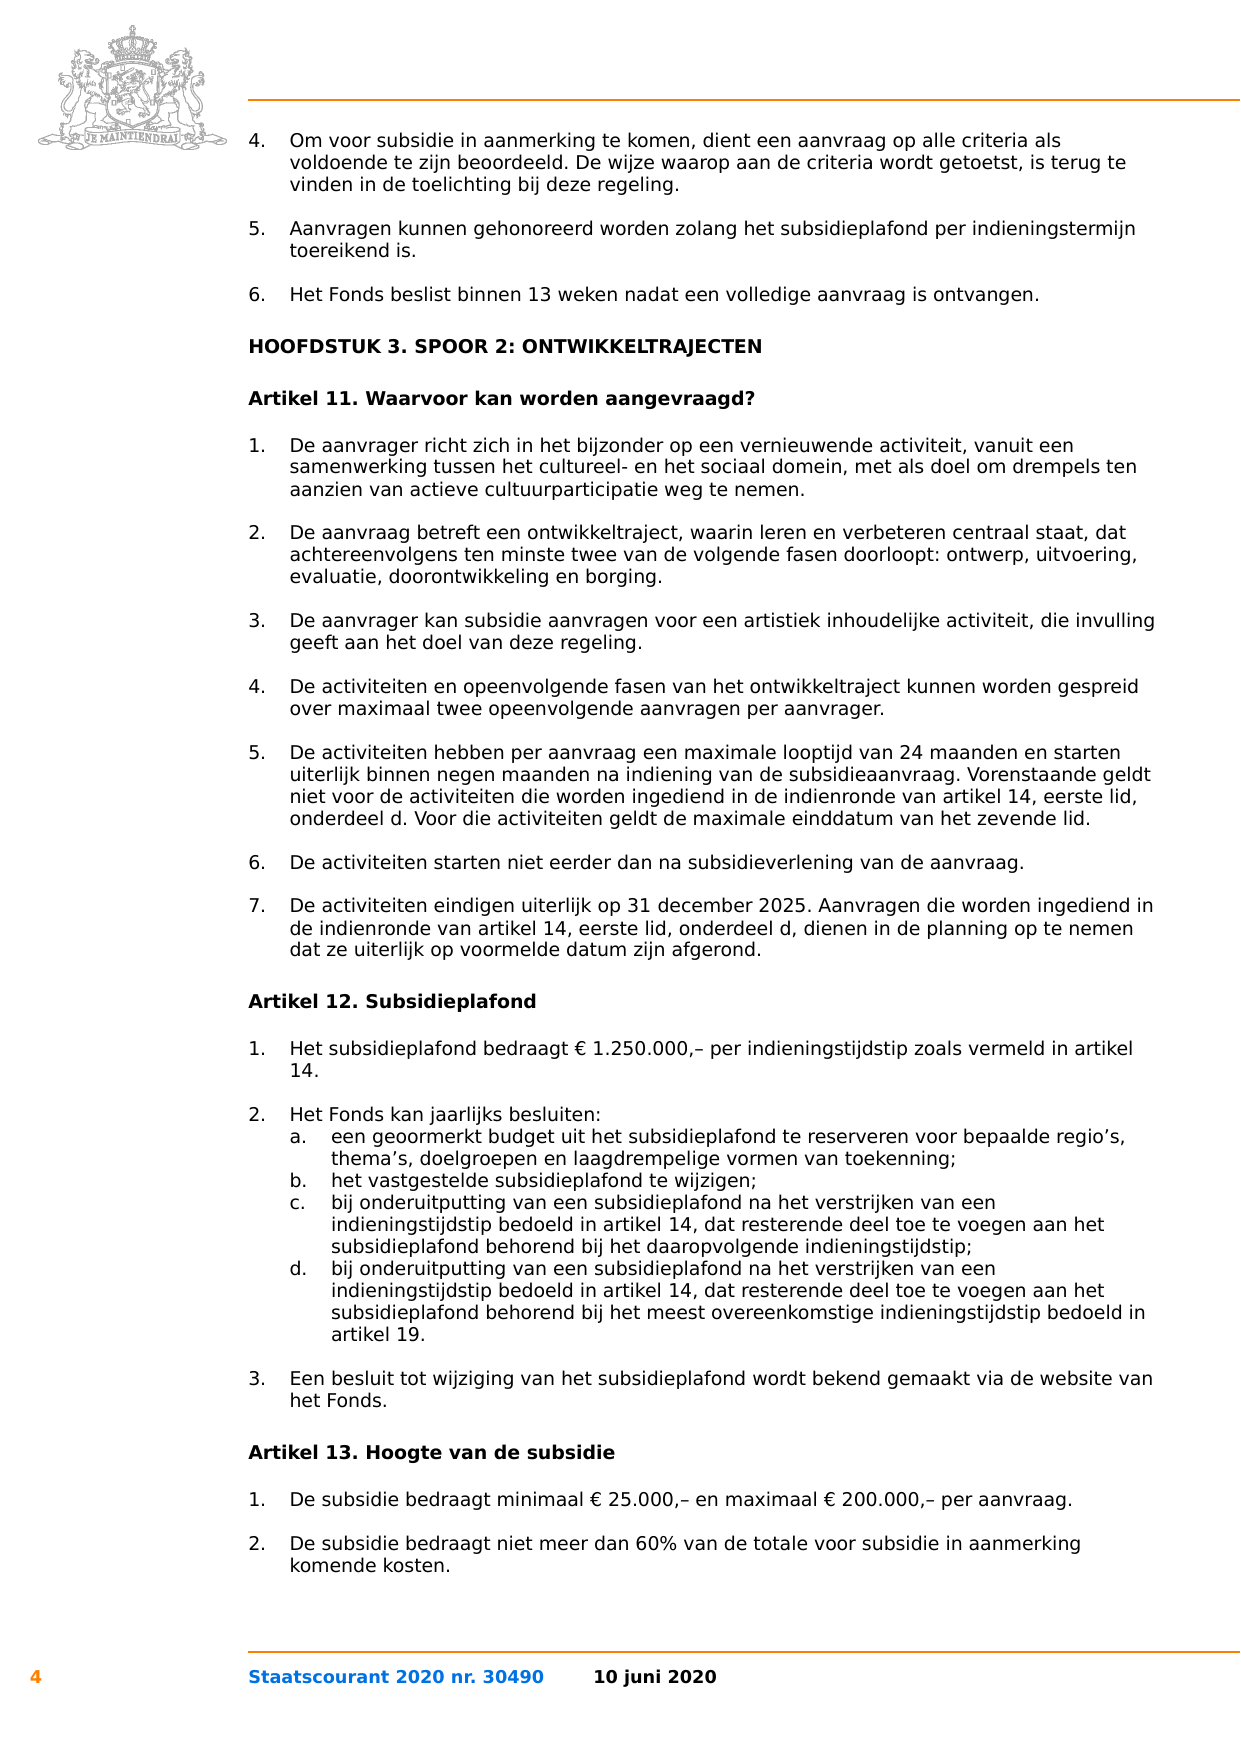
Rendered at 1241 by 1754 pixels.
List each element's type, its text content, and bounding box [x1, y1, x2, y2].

text 7. De activiteiten eindigen uiterlijk op 31 december 2025. Aanvragen die worden ingediend in de indienronde van artikel 14, eerste lid, onderdeel d, dienen in de planning op te nemen dat ze uiterlijk op voormelde datum zijn afgerond. [248, 895, 1163, 961]
text b. het vastgestelde subsidieplafond te wijzigen; [289, 1170, 1163, 1192]
text 6. De activiteiten starten niet eerder dan na subsidieverlening van de aanvraag. [248, 852, 1163, 873]
subtitle HOOFDSTUK 3. SPOOR 2: ONTWIKKELTRAJECTEN [248, 336, 1163, 357]
text 4. Om voor subsidie in aanmerking te komen, dient een aanvraag op alle criteria als voldoende te zijn beoordeeld. De wijze waarop aan de criteria wordt getoetst, is terug te vinden in de toelichting bij deze regeling. [248, 130, 1163, 196]
text c. bij onderuitputting van een subsidieplafond na het verstrijken van een indieningstijdstip bedoeld in artikel 14, dat resterende deel toe te voegen aan het subsidieplafond behorend bij het daaropvolgende indieningstijdstip; [289, 1192, 1163, 1258]
text 5. De activiteiten hebben per aanvraag een maximale looptijd van 24 maanden en starten uiterlijk binnen negen maanden na indiening van de subsidieaanvraag. Vorenstaande geldt niet voor de activiteiten die worden ingediend in de indienronde van artikel 14, eerste lid, onderdeel d. Voor die activiteiten geldt de maximale einddatum van het zevende lid. [248, 742, 1163, 830]
text 6. Het Fonds beslist binnen 13 weken nadat een volledige aanvraag is ontvangen. [248, 283, 1163, 306]
text 1. Het subsidieplafond bedraagt € 1.250.000,– per indieningstijdstip zoals vermeld in artikel 14. [248, 1038, 1163, 1082]
text 4. De activiteiten en opeenvolgende fasen van het ontwikkeltraject kunnen worden gespreid over maximaal twee opeenvolgende aanvragen per aanvrager. [248, 676, 1163, 720]
text 2. De aanvraag betreft een ontwikkeltraject, waarin leren en verbeteren centraal staat, dat achtereenvolgens ten minste twee van de volgende fasen doorloopt: ontwerp, uitvoering, evaluatie, doorontwikkeling en borging. [248, 522, 1163, 588]
subtitle Artikel 12. Subsidieplafond [248, 991, 1163, 1013]
text 2. Het Fonds kan jaarlijks besluiten: [248, 1104, 1163, 1126]
text 1. De aanvrager richt zich in het bijzonder op een vernieuwende activiteit, vanuit een samenwerking tussen het cultureel- en het sociaal domein, met als doel om drempels ten aanzien van actieve cultuurparticipatie weg te nemen. [248, 434, 1163, 500]
text 3. De aanvrager kan subsidie aanvragen voor een artistiek inhoudelijke activiteit, die invulling geeft aan het doel van deze regeling. [248, 610, 1163, 654]
subtitle Artikel 11. Waarvoor kan worden aangevraagd? [248, 387, 1163, 409]
text 5. Aanvragen kunnen gehonoreerd worden zolang het subsidieplafond per indieningstermijn toereikend is. [248, 218, 1163, 262]
text d. bij onderuitputting van een subsidieplafond na het verstrijken van een indieningstijdstip bedoeld in artikel 14, dat resterende deel toe te voegen aan het subsidieplafond behorend bij het meest overeenkomstige indieningstijdstip bedoeld in artikel 19. [289, 1258, 1163, 1346]
text a. een geoormerkt budget uit het subsidieplafond te reserveren voor bepaalde regio’s, thema’s, doelgroepen en laagdrempelige vormen van toekenning; [289, 1126, 1163, 1170]
picture [38, 25, 227, 150]
text 2. De subsidie bedraagt niet meer dan 60% van de totale voor subsidie in aanmerking komende kosten. [248, 1533, 1163, 1577]
subtitle Artikel 13. Hoogte van de subsidie [248, 1442, 1163, 1464]
text 3. Een besluit tot wijziging van het subsidieplafond wordt bekend gemaakt via de website van het Fonds. [248, 1368, 1163, 1412]
text 1. De subsidie bedraagt minimaal € 25.000,– en maximaal € 200.000,– per aanvraag. [248, 1489, 1163, 1511]
